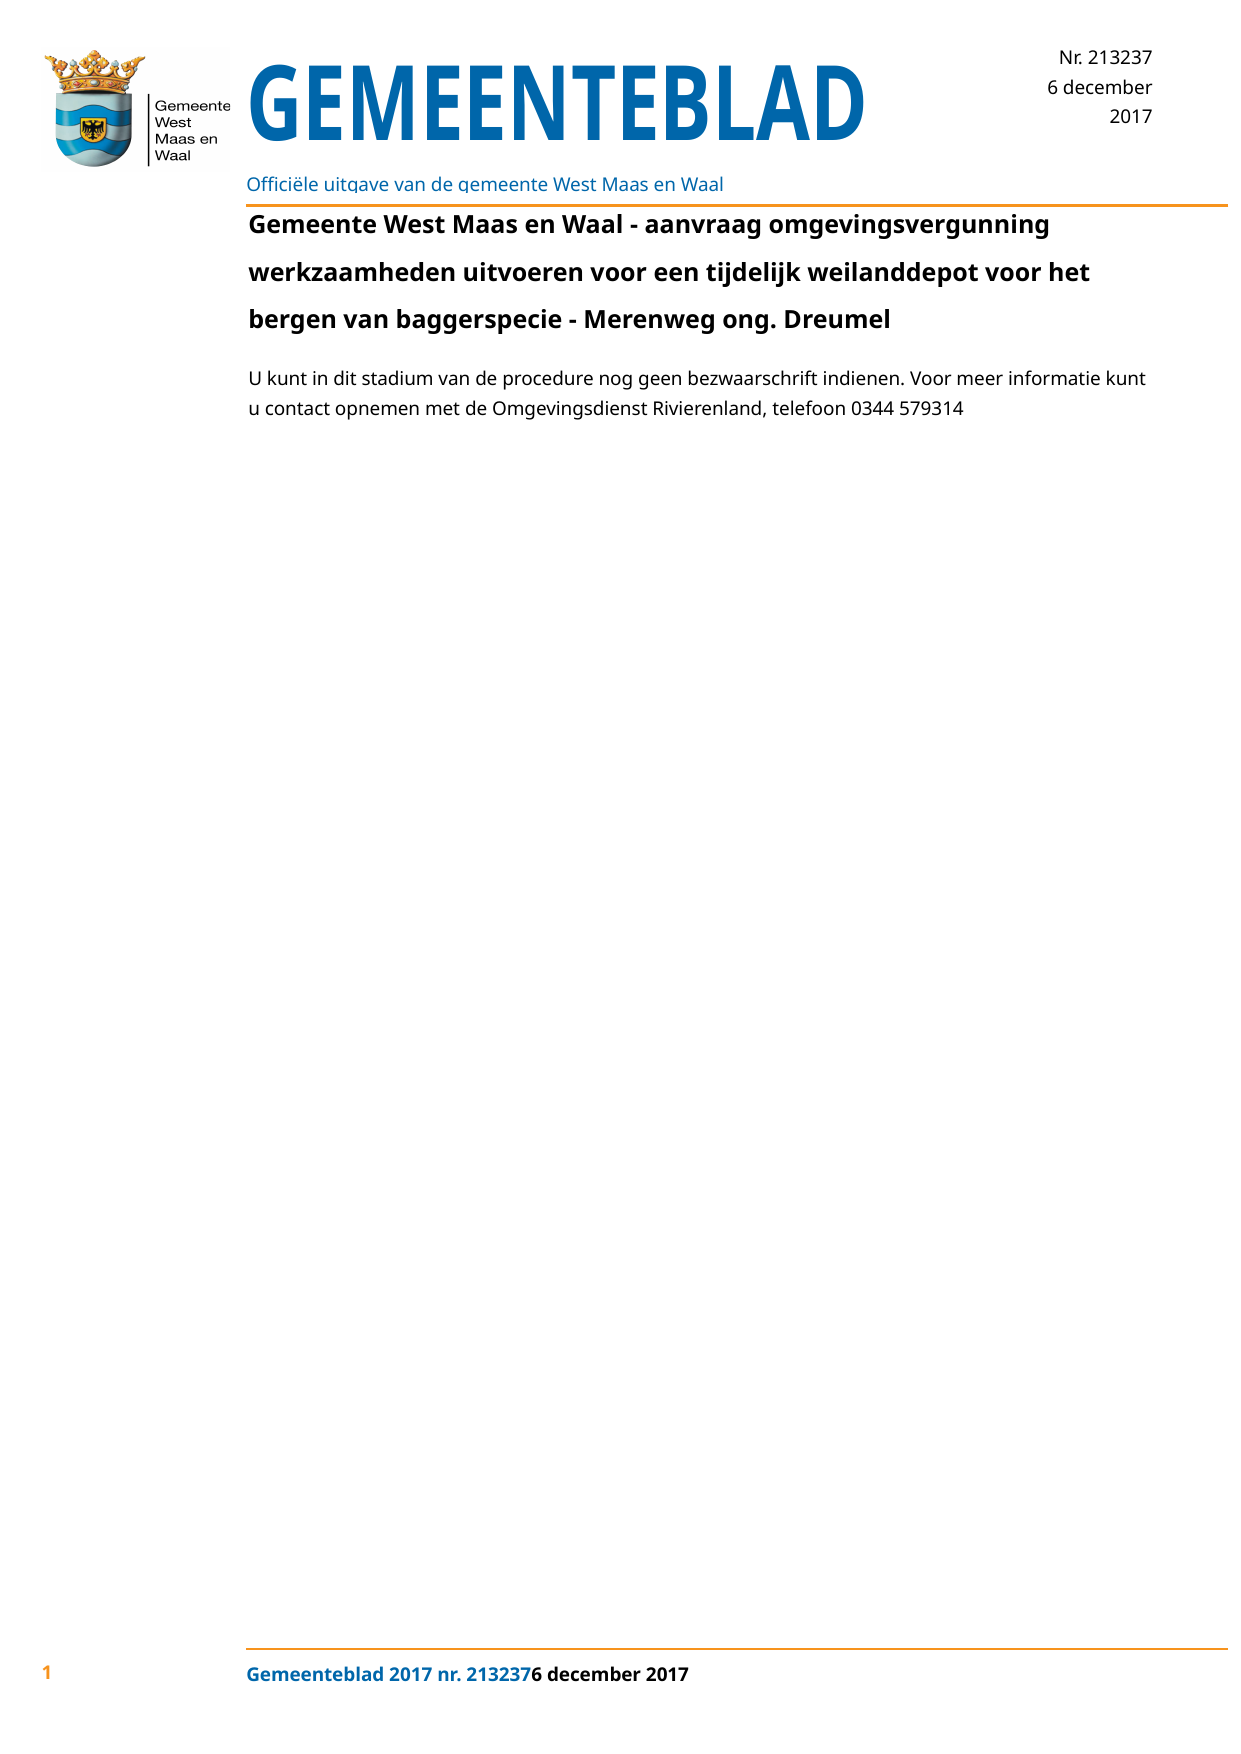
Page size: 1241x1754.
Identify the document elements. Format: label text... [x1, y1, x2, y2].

text Gemeente West Maas en Waal - aanvraag omgevingsvergunning werkzaamheden uitvoeren voor een tijdelijk weilanddepot voor het bergen van baggerspecie - Merenweg ong. Dreumel [248, 207, 1152, 336]
text U kunt in dit stadium van de procedure nog geen bezwaarschrift indienen. Voor meer informatie kunt u contact opnemen met de Omgevingsdienst Rivierenland, telefoon 0344 579314 [248, 366, 1152, 421]
picture [41, 47, 231, 172]
